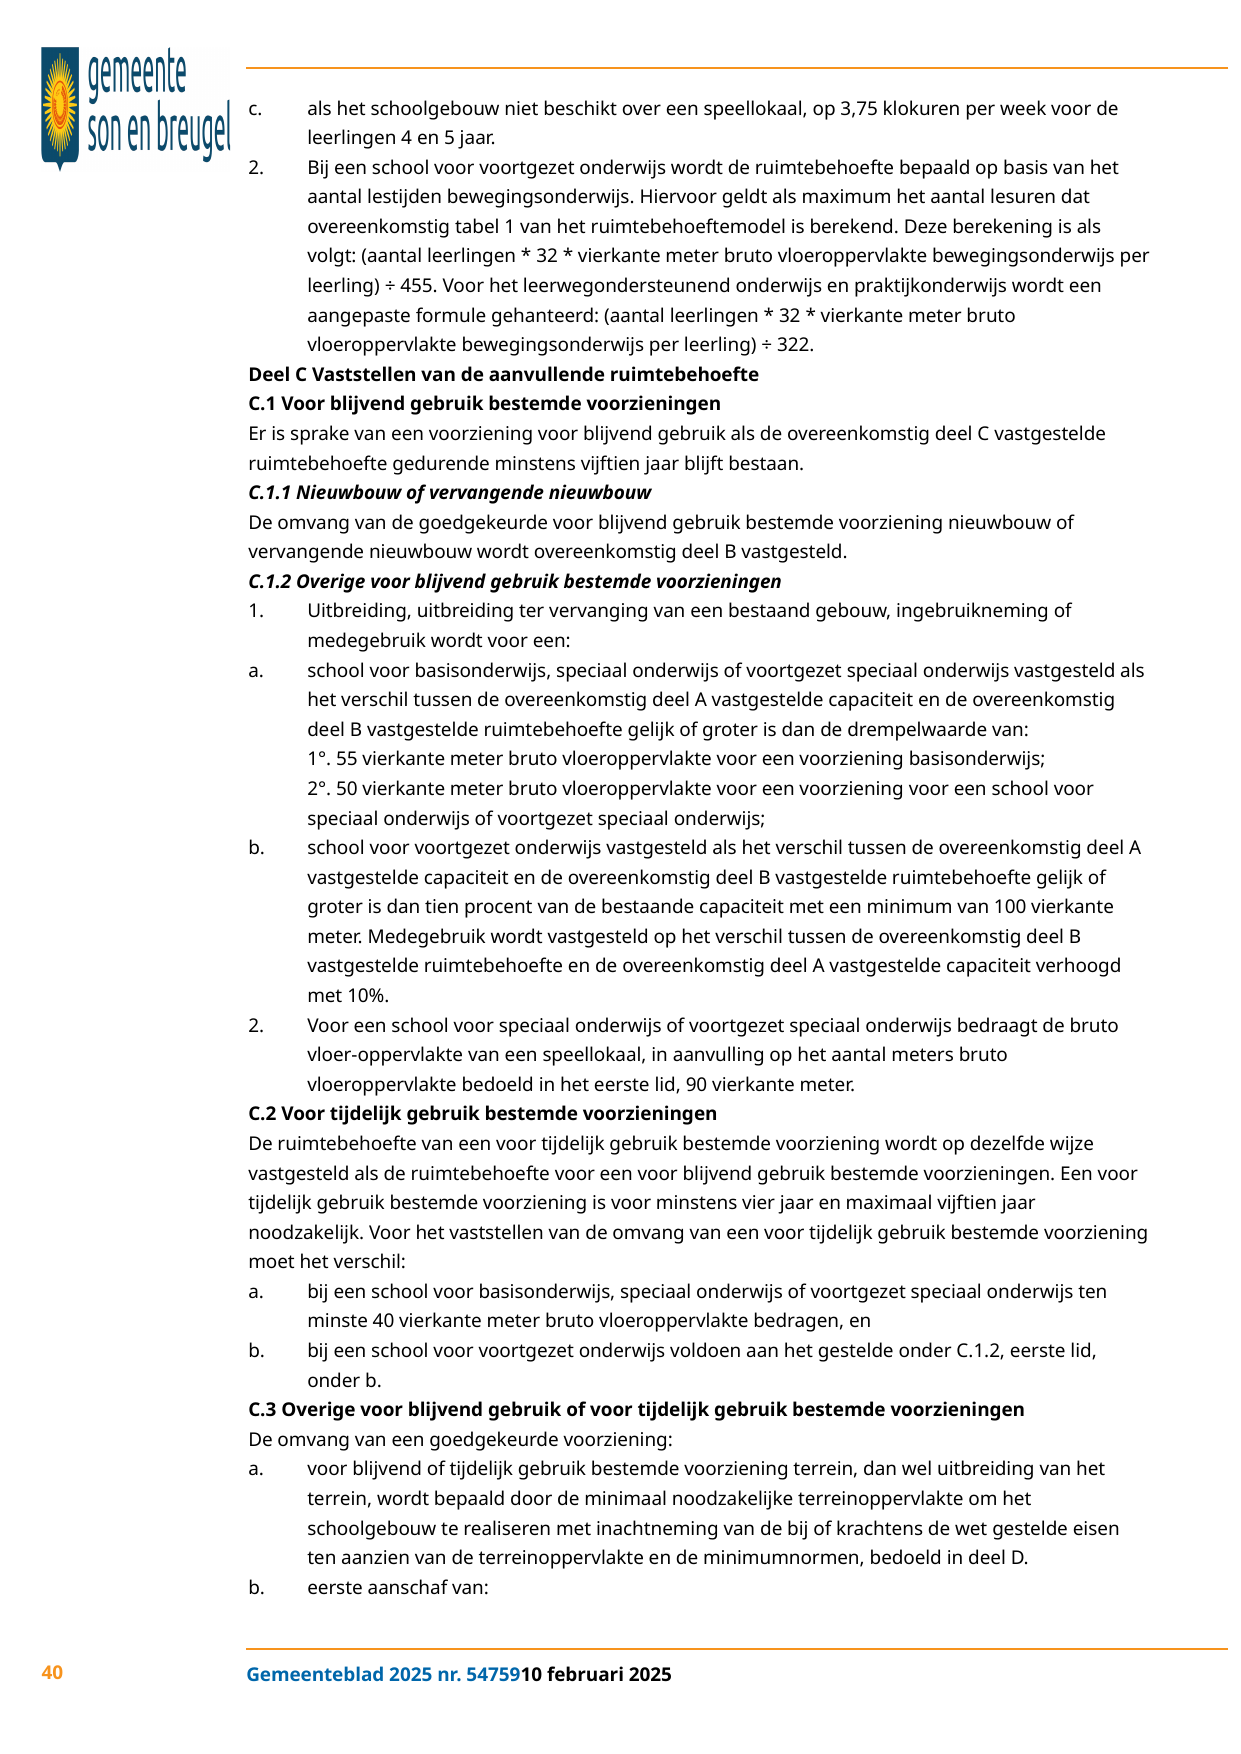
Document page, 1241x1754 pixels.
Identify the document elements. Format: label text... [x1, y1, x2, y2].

list Bij een school voor voortgezet onderwijs wordt de ruimtebehoefte bepaald op basis van het aantal lestijden bewegingsonderwijs. Hiervoor geldt als maximum het aantal lesuren dat overeenkomstig tabel 1 van het ruimtebehoeftemodel is berekend. Deze berekening is als volgt: (aantal leerlingen * 32 * vierkante meter bruto vloeroppervlakte bewegingsonderwijs per leerling) ÷ 455. Voor het leerwegondersteunend onderwijs en praktijkonderwijs wordt een aangepaste formule gehanteerd: (aantal leerlingen * 32 * vierkante meter bruto vloeroppervlakte bewegingsonderwijs per leerling) ÷ 322. [248, 154, 1152, 357]
list eerste aanschaf van: [248, 1574, 1152, 1600]
text Deel C Vaststellen van de aanvullende ruimtebehoefte [248, 361, 1152, 387]
list voor blijvend of tijdelijk gebruik bestemde voorziening terrein, dan wel uitbreiding van het terrein, wordt bepaald door de minimaal noodzakelijke terreinoppervlakte om het schoolgebouw te realiseren met inachtneming van de bij of krachtens de wet gestelde eisen ten aanzien van de terreinoppervlakte en de minimumnormen, bedoeld in deel D. [248, 1456, 1152, 1570]
text C.1.2 Overige voor blijvend gebruik bestemde voorzieningen [248, 568, 1152, 594]
text De omvang van de goedgekeurde voor blijvend gebruik bestemde voorziening nieuwbouw of vervangende nieuwbouw wordt overeenkomstig deel B vastgesteld. [248, 509, 1152, 564]
list bij een school voor voortgezet onderwijs voldoen aan het gestelde onder C.1.2, eerste lid, onder b. [248, 1337, 1152, 1393]
list Voor een school voor speciaal onderwijs of voortgezet speciaal onderwijs bedraagt de bruto vloer-oppervlakte van een speellokaal, in aanvulling op het aantal meters bruto vloeroppervlakte bedoeld in het eerste lid, 90 vierkante meter. [248, 1012, 1152, 1097]
list 1°. 55 vierkante meter bruto vloeroppervlakte voor een voorziening basisonderwijs; [248, 746, 1152, 771]
list 2°. 50 vierkante meter bruto vloeroppervlakte voor een voorziening voor een school voor speciaal onderwijs of voortgezet speciaal onderwijs; [248, 775, 1152, 831]
list Uitbreiding, uitbreiding ter vervanging van een bestaand gebouw, ingebruikneming of medegebruik wordt voor een: [248, 598, 1152, 653]
list als het schoolgebouw niet beschikt over een speellokaal, op 3,75 klokuren per week voor de leerlingen 4 en 5 jaar. [248, 95, 1152, 150]
text Er is sprake van een voorziening voor blijvend gebruik als de overeenkomstig deel C vastgestelde ruimtebehoefte gedurende minstens vijftien jaar blijft bestaan. [248, 420, 1152, 476]
list bij een school voor basisonderwijs, speciaal onderwijs of voortgezet speciaal onderwijs ten minste 40 vierkante meter bruto vloeroppervlakte bedragen, en [248, 1278, 1152, 1333]
text C.3 Overige voor blijvend gebruik of voor tijdelijk gebruik bestemde voorzieningen [248, 1396, 1152, 1422]
text De omvang van een goedgekeurde voorziening: [248, 1426, 1152, 1452]
list school voor voortgezet onderwijs vastgesteld als het verschil tussen de overeenkomstig deel A vastgestelde capaciteit en de overeenkomstig deel B vastgestelde ruimtebehoefte gelijk of groter is dan tien procent van de bestaande capaciteit met een minimum van 100 vierkante meter. Medegebruik wordt vastgesteld op het verschil tussen de overeenkomstig deel B vastgestelde ruimtebehoefte en de overeenkomstig deel A vastgestelde capaciteit verhoogd met 10%. [248, 834, 1152, 1008]
text C.1 Voor blijvend gebruik bestemde voorzieningen [248, 391, 1152, 416]
list school voor basisonderwijs, speciaal onderwijs of voortgezet speciaal onderwijs vastgesteld als het verschil tussen de overeenkomstig deel A vastgestelde capaciteit en de overeenkomstig deel B vastgestelde ruimtebehoefte gelijk of groter is dan de drempelwaarde van: [248, 657, 1152, 742]
text De ruimtebehoefte van een voor tijdelijk gebruik bestemde voorziening wordt op dezelfde wijze vastgesteld als de ruimtebehoefte voor een voor blijvend gebruik bestemde voorzieningen. Een voor tijdelijk gebruik bestemde voorziening is voor minstens vier jaar en maximaal vijftien jaar noodzakelijk. Voor het vaststellen van de omvang van een voor tijdelijk gebruik bestemde voorziening moet het verschil: [248, 1130, 1152, 1274]
picture [41, 47, 231, 172]
text C.1.1 Nieuwbouw of vervangende nieuwbouw [248, 479, 1152, 505]
text C.2 Voor tijdelijk gebruik bestemde voorzieningen [248, 1101, 1152, 1126]
